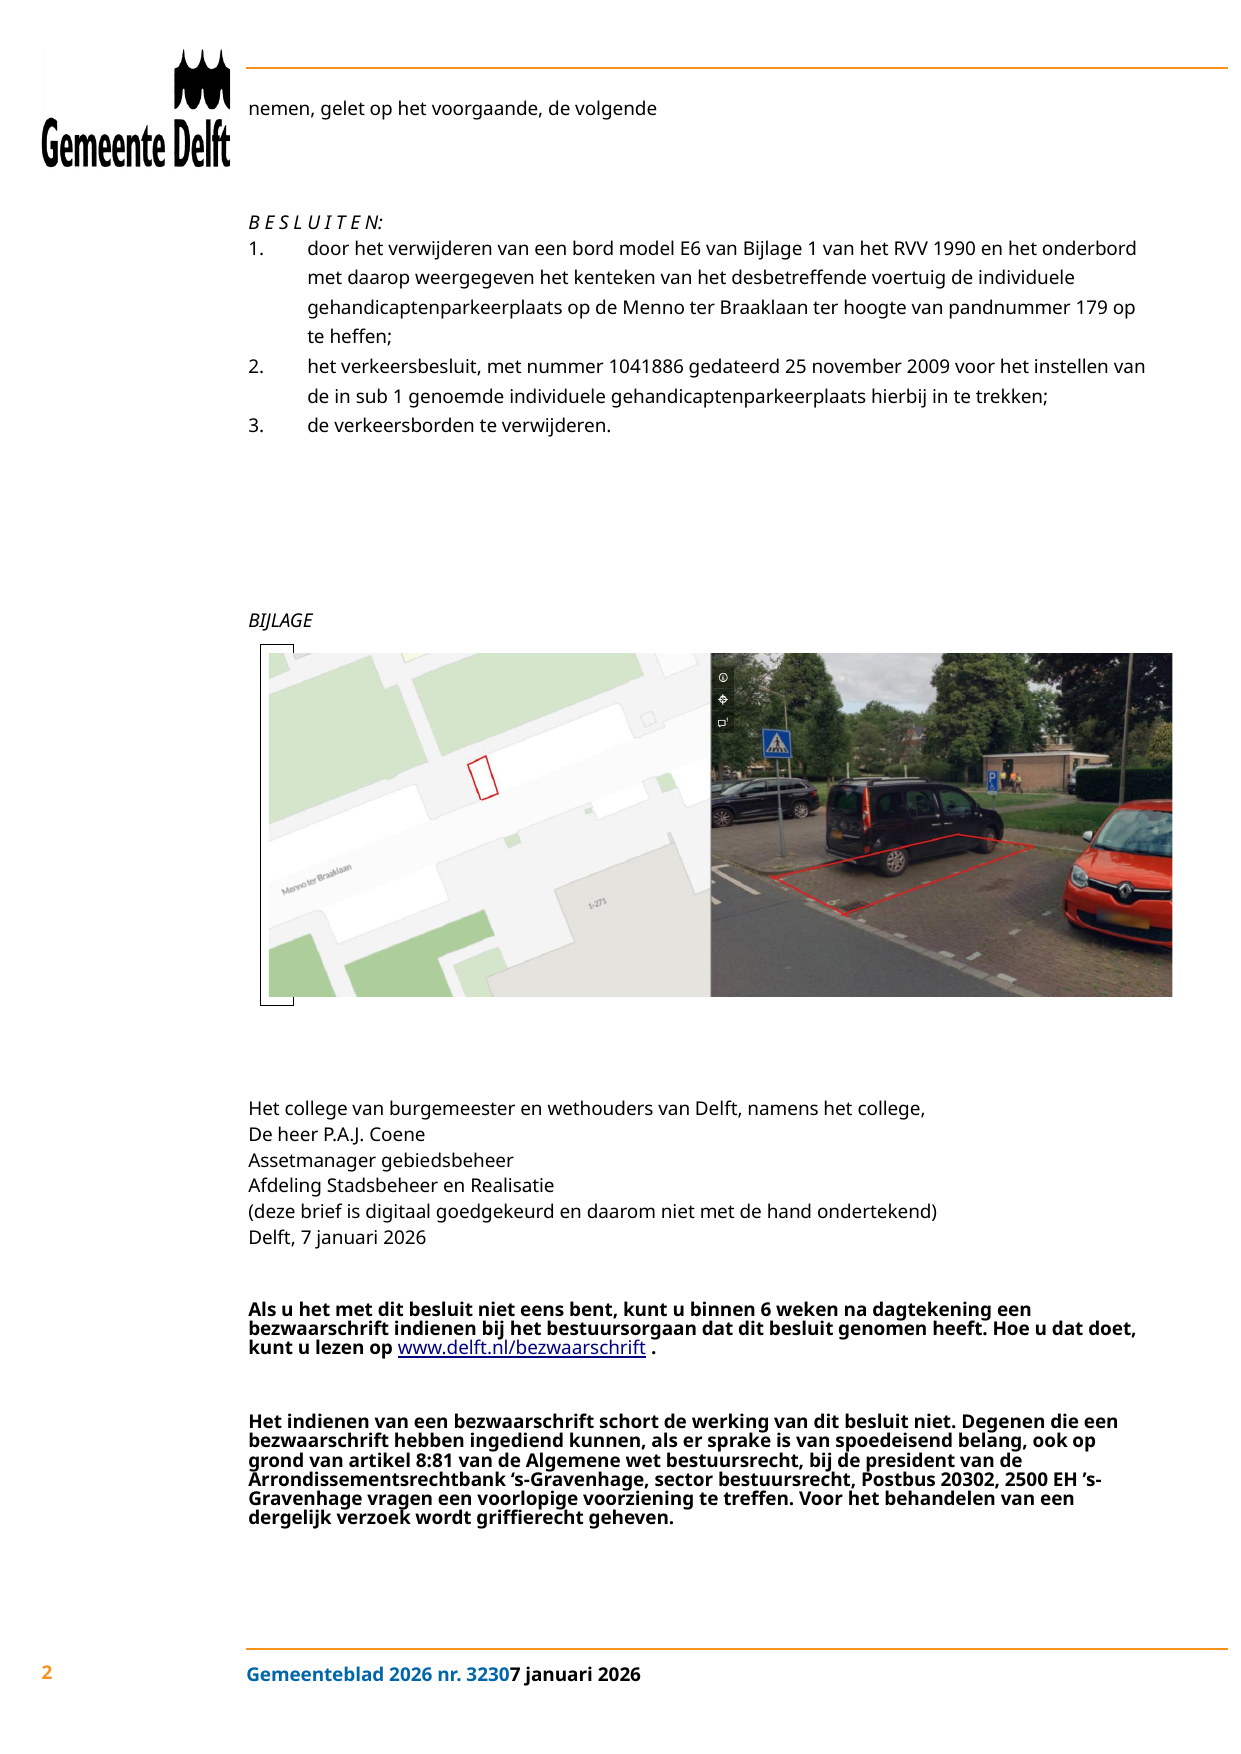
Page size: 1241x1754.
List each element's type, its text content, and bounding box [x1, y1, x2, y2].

text B E S L U I T E N: [248, 209, 1152, 235]
text Delft, 7 januari 2026 [248, 1224, 1152, 1250]
text Als u het met dit besluit niet eens bent, kunt u binnen 6 weken na dagtekening een bezwaarschrift indienen bij het bestuursorgaan dat dit besluit genomen heeft. Hoe u dat doet, kunt u lezen op www.delft.nl/bezwaarschrift . [248, 1301, 1152, 1358]
text (deze brief is digitaal goedgekeurd en daarom niet met de hand ondertekend) [248, 1198, 1152, 1224]
picture [268, 653, 1173, 997]
text Afdeling Stadsbeheer en Realisatie [248, 1173, 1152, 1198]
text Het college van burgemeester en wethouders van Delft, namens het college, [248, 1096, 1152, 1121]
text Het indienen van een bezwaarschrift schort de werking van dit besluit niet. Degenen die een bezwaarschrift hebben ingediend kunnen, als er sprake is van spoedeisend belang, ook op grond van artikel 8:81 van de Algemene wet bestuursrecht, bij de president van de Arrondissementsrechtbank ‘s-Gravenhage, sector bestuursrecht, Postbus 20302, 2500 EH ’s-Gravenhage vragen een voorlopige voorziening te treffen. Voor het behandelen van een dergelijk verzoek wordt griffierecht geheven. [248, 1413, 1152, 1529]
list het verkeersbesluit, met nummer 1041886 gedateerd 25 november 2009 voor het instellen van de in sub 1 genoemde individuele gehandicaptenparkeerplaats hierbij in te trekken; [248, 353, 1152, 408]
text De heer P.A.J. Coene [248, 1121, 1152, 1147]
list de verkeersborden te verwijderen. [248, 412, 1152, 438]
text nemen, gelet op het voorgaande, de volgende [248, 95, 1152, 121]
list door het verwijderen van een bord model E6 van Bijlage 1 van het RVV 1990 en het onderbord met daarop weergegeven het kenteken van het desbetreffende voertuig de individuele gehandicaptenparkeerplaats op de Menno ter Braaklaan ter hoogte van pandnummer 179 op te heffen; [248, 235, 1152, 349]
picture [41, 47, 231, 172]
text Assetmanager gebiedsbeheer [248, 1147, 1152, 1173]
text BIJLAGE [248, 607, 1152, 632]
